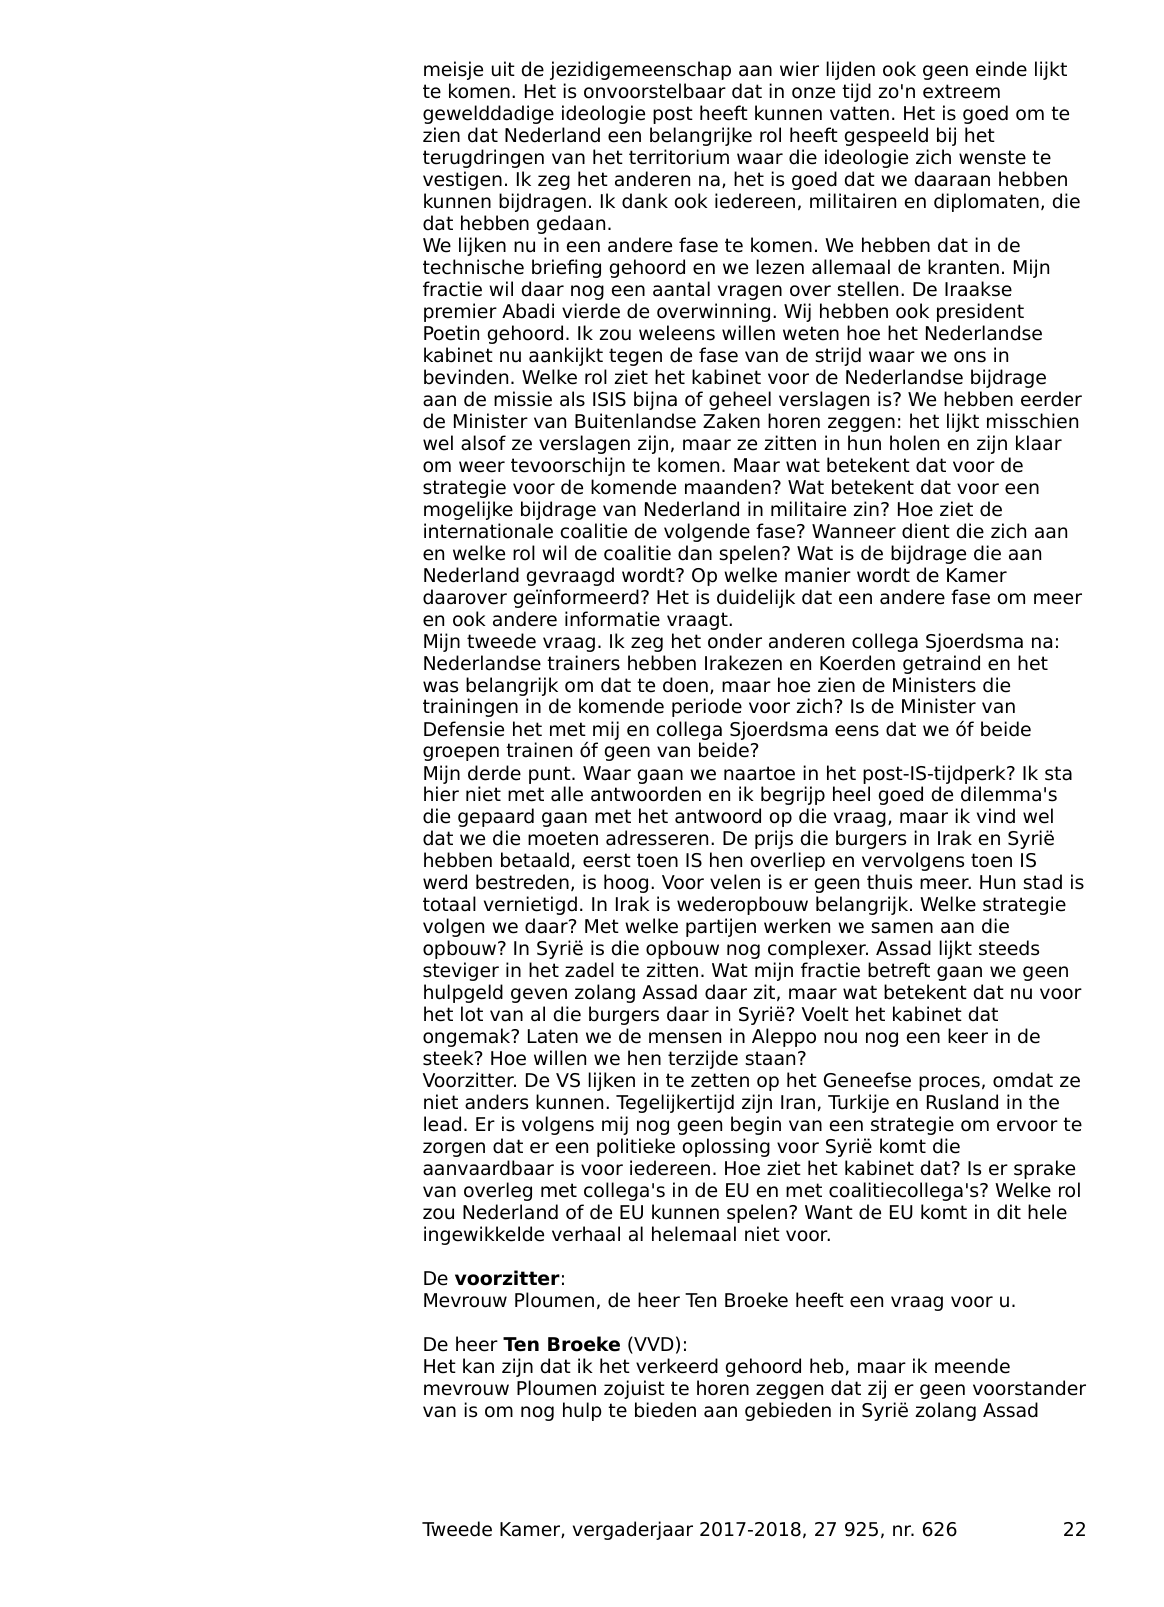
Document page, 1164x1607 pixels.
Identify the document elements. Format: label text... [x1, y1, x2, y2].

text Mijn tweede vraag. Ik zeg het onder anderen collega Sjoerdsma na: Nederlandse trainers hebben Irakezen en Koerden getraind en het was belangrijk om dat te doen, maar hoe zien de Ministers die trainingen in de komende periode voor zich? Is de Minister van Defensie het met mij en collega Sjoerdsma eens dat we óf beide groepen trainen óf geen van beide? [422, 631, 1087, 762]
text De voorzitter: [422, 1268, 1087, 1290]
text Voorzitter. De VS lijken in te zetten op het Geneefse proces, omdat ze niet anders kunnen. Tegelijkertijd zijn Iran, Turkije en Rusland in the lead. Er is volgens mij nog geen begin van een strategie om ervoor te zorgen dat er een politieke oplossing voor Syrië komt die aanvaardbaar is voor iedereen. Hoe ziet het kabinet dat? Is er sprake van overleg met collega's in de EU en met coalitiecollega's? Welke rol zou Nederland of de EU kunnen spelen? Want de EU komt in dit hele ingewikkelde verhaal al helemaal niet voor. [422, 1070, 1087, 1246]
text De heer Ten Broeke (VVD): [422, 1334, 1087, 1356]
text Het kan zijn dat ik het verkeerd gehoord heb, maar ik meende mevrouw Ploumen zojuist te horen zeggen dat zij er geen voorstander van is om nog hulp te bieden aan gebieden in Syrië zolang Assad [422, 1356, 1087, 1422]
text Mevrouw Ploumen, de heer Ten Broeke heeft een vraag voor u. [422, 1290, 1087, 1312]
text We lijken nu in een andere fase te komen. We hebben dat in de technische briefing gehoord en we lezen allemaal de kranten. Mijn fractie wil daar nog een aantal vragen over stellen. De Iraakse premier Abadi vierde de overwinning. Wij hebben ook president Poetin gehoord. Ik zou weleens willen weten hoe het Nederlandse kabinet nu aankijkt tegen de fase van de strijd waar we ons in bevinden. Welke rol ziet het kabinet voor de Nederlandse bijdrage aan de missie als ISIS bijna of geheel verslagen is? We hebben eerder de Minister van Buitenlandse Zaken horen zeggen: het lijkt misschien wel alsof ze verslagen zijn, maar ze zitten in hun holen en zijn klaar om weer tevoorschijn te komen. Maar wat betekent dat voor de strategie voor de komende maanden? Wat betekent dat voor een mogelijke bijdrage van Nederland in militaire zin? Hoe ziet de internationale coalitie de volgende fase? Wanneer dient die zich aan en welke rol wil de coalitie dan spelen? Wat is de bijdrage die aan Nederland gevraagd wordt? Op welke manier wordt de Kamer daarover geïnformeerd? Het is duidelijk dat een andere fase om meer en ook andere informatie vraagt. [422, 235, 1087, 631]
text meisje uit de jezidigemeenschap aan wier lijden ook geen einde lijkt te komen. Het is onvoorstelbaar dat in onze tijd zo'n extreem gewelddadige ideologie post heeft kunnen vatten. Het is goed om te zien dat Nederland een belangrijke rol heeft gespeeld bij het terugdringen van het territorium waar die ideologie zich wenste te vestigen. Ik zeg het anderen na, het is goed dat we daaraan hebben kunnen bijdragen. Ik dank ook iedereen, militairen en diplomaten, die dat hebben gedaan. [422, 59, 1087, 235]
text Mijn derde punt. Waar gaan we naartoe in het post-IS-tijdperk? Ik sta hier niet met alle antwoorden en ik begrijp heel goed de dilemma's die gepaard gaan met het antwoord op die vraag, maar ik vind wel dat we die moeten adresseren. De prijs die burgers in Irak en Syrië hebben betaald, eerst toen IS hen overliep en vervolgens toen IS werd bestreden, is hoog. Voor velen is er geen thuis meer. Hun stad is totaal vernietigd. In Irak is wederopbouw belangrijk. Welke strategie volgen we daar? Met welke partijen werken we samen aan die opbouw? In Syrië is die opbouw nog complexer. Assad lijkt steeds steviger in het zadel te zitten. Wat mijn fractie betreft gaan we geen hulpgeld geven zolang Assad daar zit, maar wat betekent dat nu voor het lot van al die burgers daar in Syrië? Voelt het kabinet dat ongemak? Laten we de mensen in Aleppo nou nog een keer in de steek? Hoe willen we hen terzijde staan? [422, 762, 1087, 1070]
